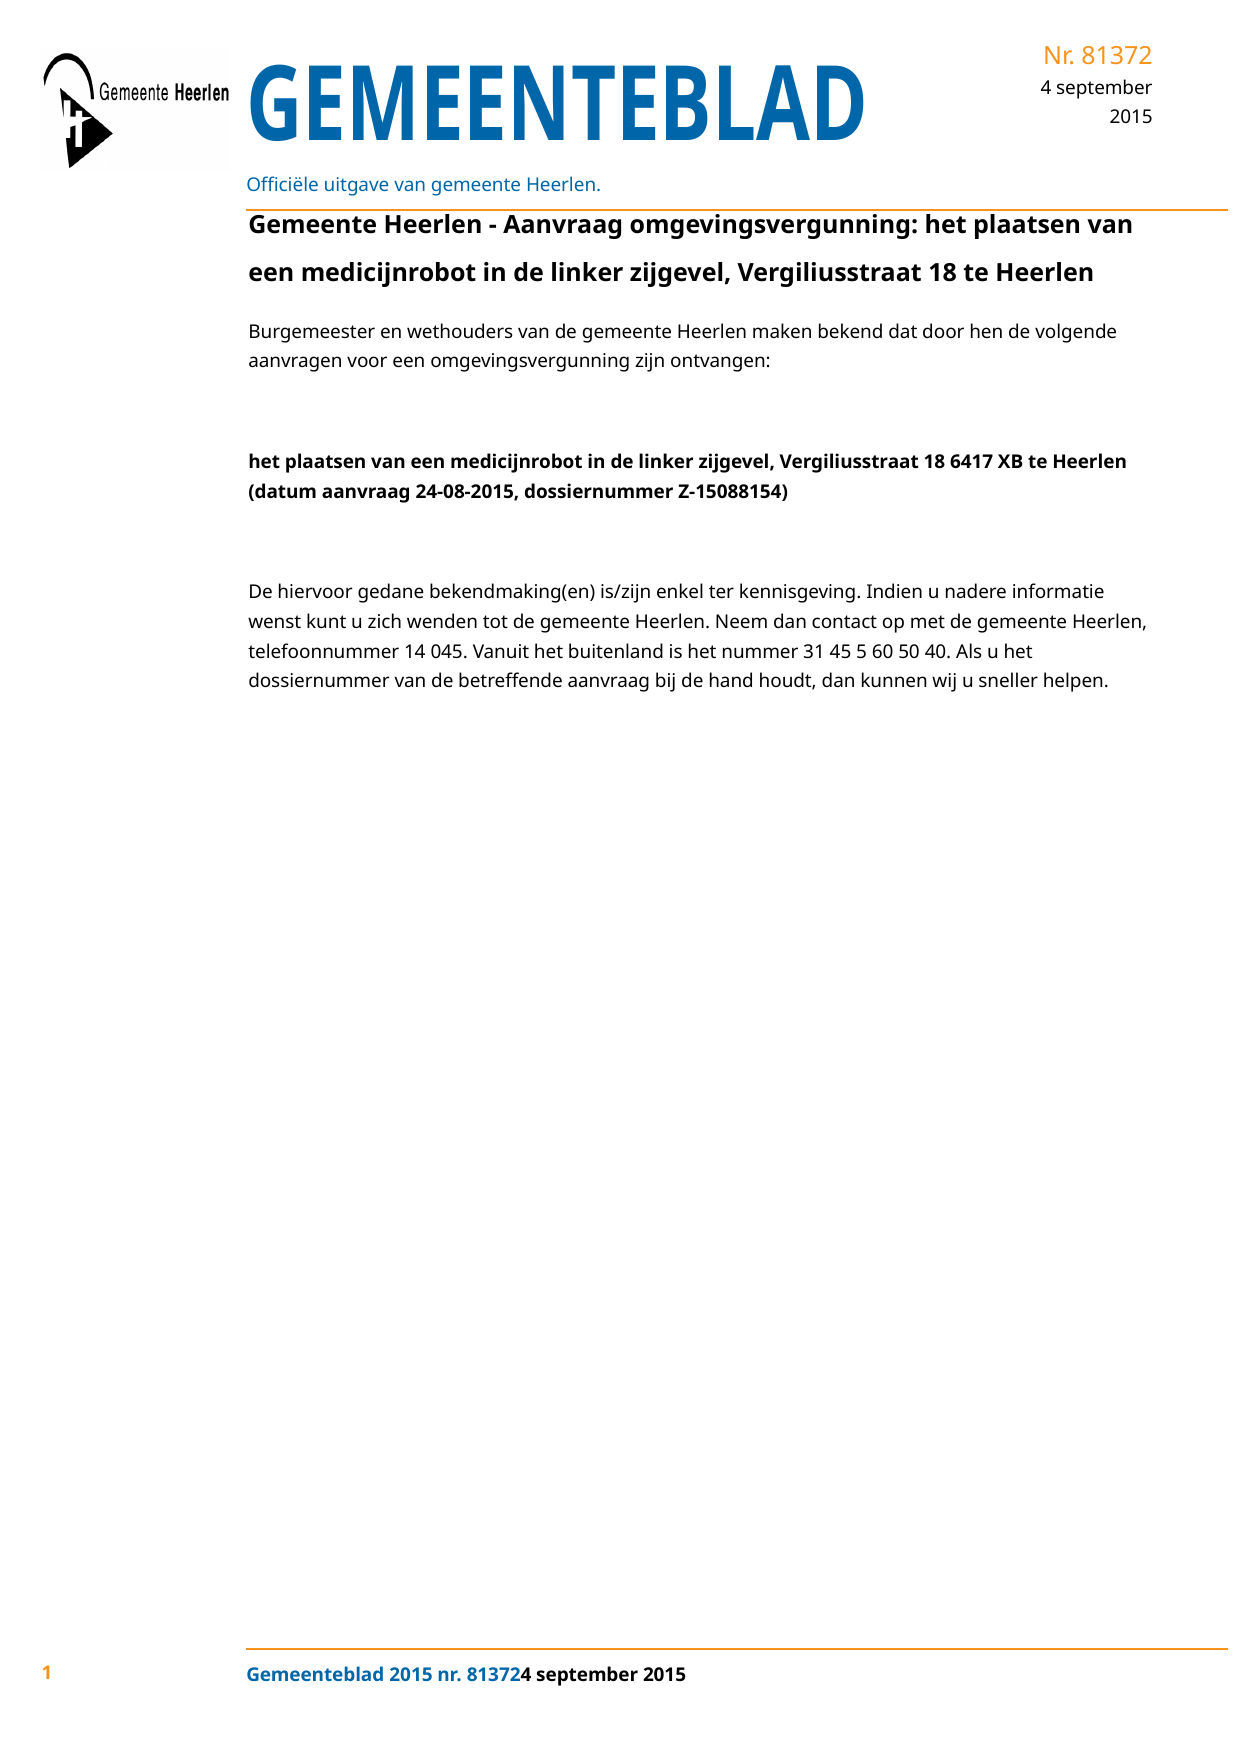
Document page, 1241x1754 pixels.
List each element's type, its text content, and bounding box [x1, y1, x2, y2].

text De hiervoor gedane bekendmaking(en) is/zijn enkel ter kennisgeving. Indien u nadere informatie wenst kunt u zich wenden tot de gemeente Heerlen. Neem dan contact op met de gemeente Heerlen, telefoonnummer 14 045. Vanuit het buitenland is het nummer 31 45 5 60 50 40. Als u het dossiernummer van de betreffende aanvraag bij de hand houdt, dan kunnen wij u sneller helpen. [248, 579, 1152, 693]
text het plaatsen van een medicijnrobot in de linker zijgevel, Vergiliusstraat 18 6417 XB te Heerlen (datum aanvraag 24-08-2015, dossiernummer Z-15088154) [248, 448, 1152, 504]
text Burgemeester en wethouders van de gemeente Heerlen maken bekend dat door hen de volgende aanvragen voor een omgevingsvergunning zijn ontvangen: [248, 318, 1152, 373]
text Gemeente Heerlen - Aanvraag omgevingsvergunning: het plaatsen van een medicijnrobot in de linker zijgevel, Vergiliusstraat 18 te Heerlen [248, 211, 1152, 288]
picture [41, 47, 231, 172]
